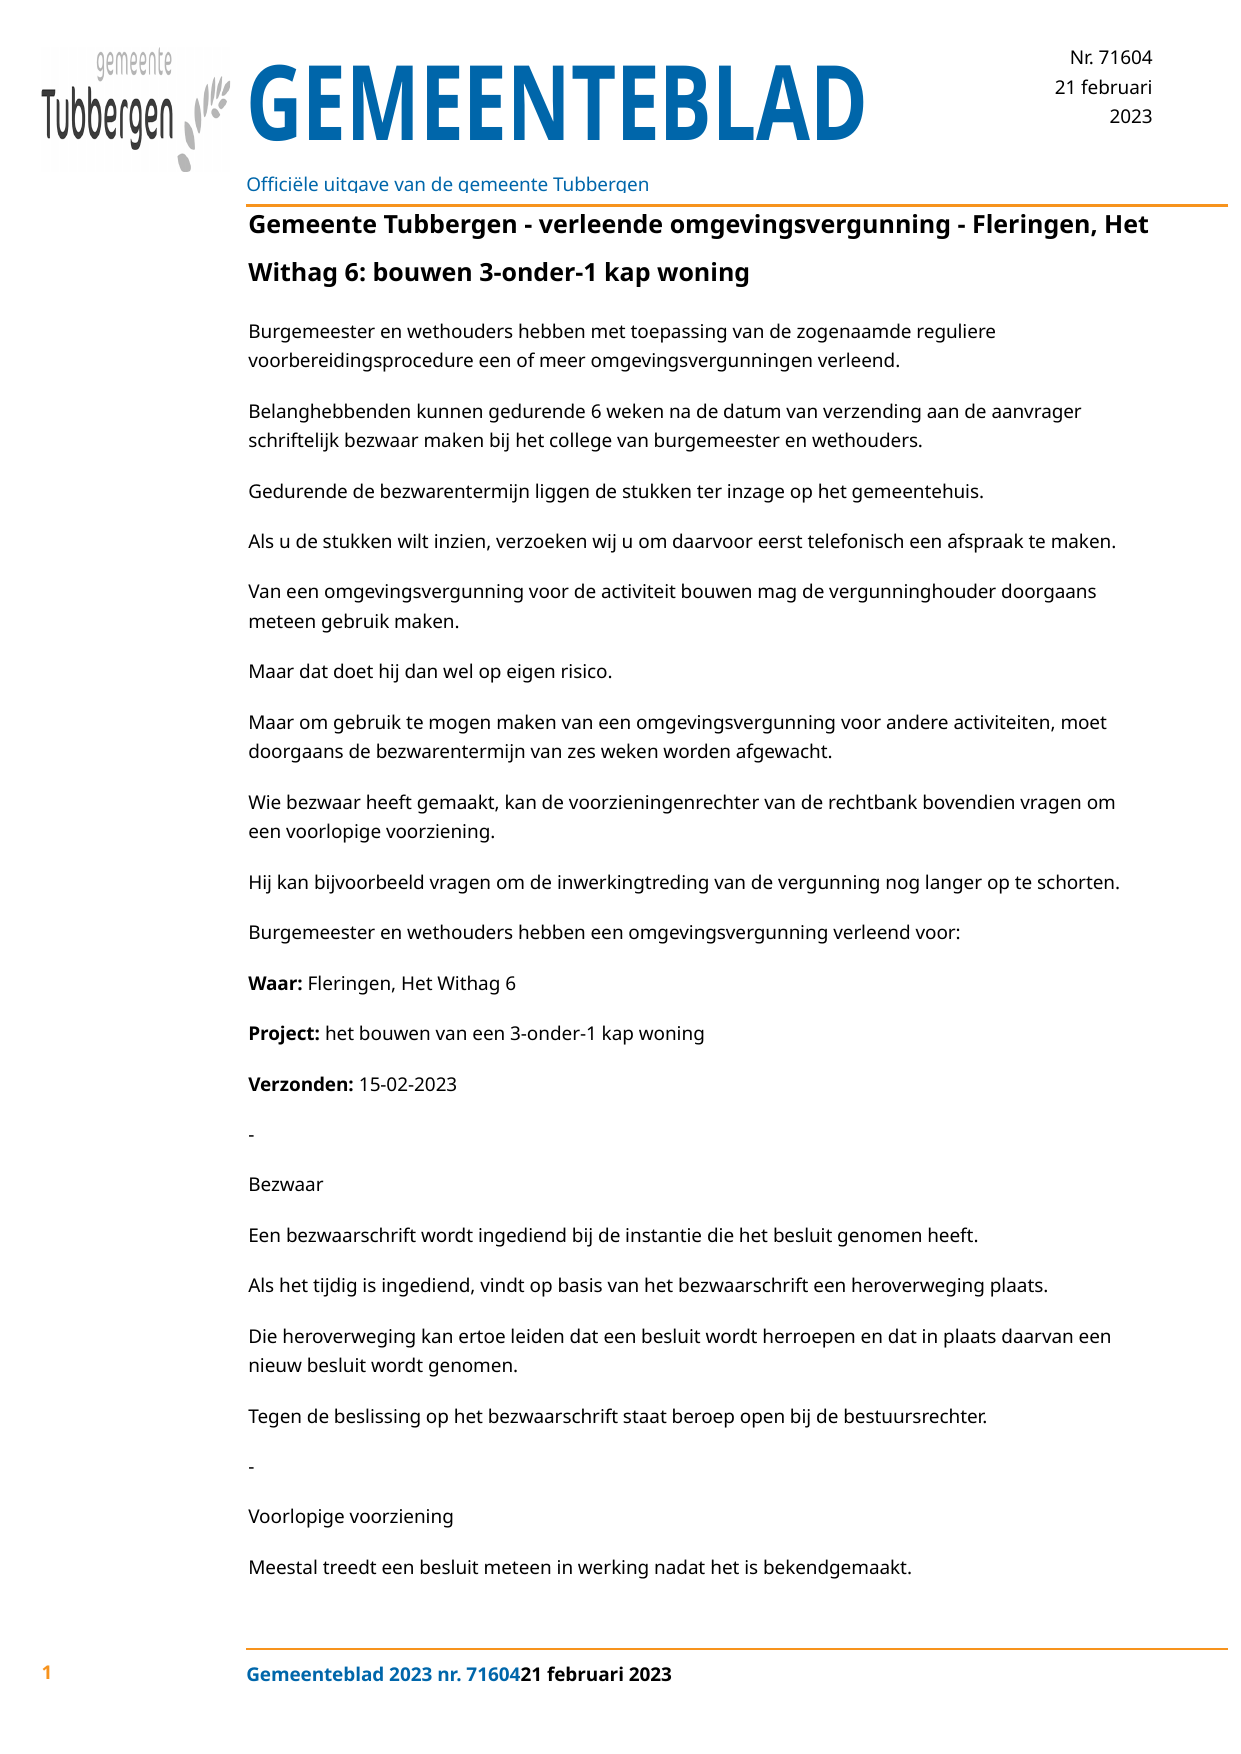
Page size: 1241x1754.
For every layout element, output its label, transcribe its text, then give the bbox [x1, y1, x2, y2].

text Van een omgevingsvergunning voor de activiteit bouwen mag de vergunninghouder doorgaans meteen gebruik maken. [248, 579, 1152, 634]
text Voorlopige voorziening [248, 1504, 1152, 1529]
text Als het tijdig is ingediend, vindt op basis van het bezwaarschrift een heroverweging plaats. [248, 1272, 1152, 1298]
text - [248, 1453, 1152, 1479]
text Burgemeester en wethouders hebben met toepassing van de zogenaamde reguliere voorbereidingsprocedure een of meer omgevingsvergunningen verleend. [248, 318, 1152, 373]
text Meestal treedt een besluit meteen in werking nadat het is bekendgemaakt. [248, 1554, 1152, 1580]
text Als u de stukken wilt inzien, verzoeken wij u om daarvoor eerst telefonisch een afspraak te maken. [248, 528, 1152, 554]
text Maar dat doet hij dan wel op eigen risico. [248, 659, 1152, 684]
text Een bezwaarschrift wordt ingediend bij de instantie die het besluit genomen heeft. [248, 1222, 1152, 1248]
text Maar om gebruik te mogen maken van een omgevingsvergunning voor andere activiteiten, moet doorgaans de bezwarentermijn van zes weken worden afgewacht. [248, 709, 1152, 764]
picture [41, 47, 231, 172]
text Tegen de beslissing op het bezwaarschrift staat beroep open bij de bestuursrechter. [248, 1403, 1152, 1429]
text Die heroverweging kan ertoe leiden dat een besluit wordt herroepen en dat in plaats daarvan een nieuw besluit wordt genomen. [248, 1323, 1152, 1378]
text Project: het bouwen van een 3-onder-1 kap woning [248, 1020, 1152, 1046]
text Waar: Fleringen, Het Withag 6 [248, 970, 1152, 996]
text Gedurende de bezwarentermijn liggen de stukken ter inzage op het gemeentehuis. [248, 478, 1152, 504]
text Bezwaar [248, 1172, 1152, 1197]
text Verzonden: 15-02-2023 [248, 1071, 1152, 1097]
text Gemeente Tubbergen - verleende omgevingsvergunning - Fleringen, Het Withag 6: bouwen 3-onder-1 kap woning [248, 207, 1152, 288]
text Hij kan bijvoorbeeld vragen om de inwerkingtreding van de vergunning nog langer op te schorten. [248, 869, 1152, 895]
text Burgemeester en wethouders hebben een omgevingsvergunning verleend voor: [248, 919, 1152, 945]
text Belanghebbenden kunnen gedurende 6 weken na de datum van verzending aan de aanvrager schriftelijk bezwaar maken bij het college van burgemeester en wethouders. [248, 398, 1152, 453]
text - [248, 1121, 1152, 1147]
text Wie bezwaar heeft gemaakt, kan de voorzieningenrechter van de rechtbank bovendien vragen om een voorlopige voorziening. [248, 789, 1152, 844]
